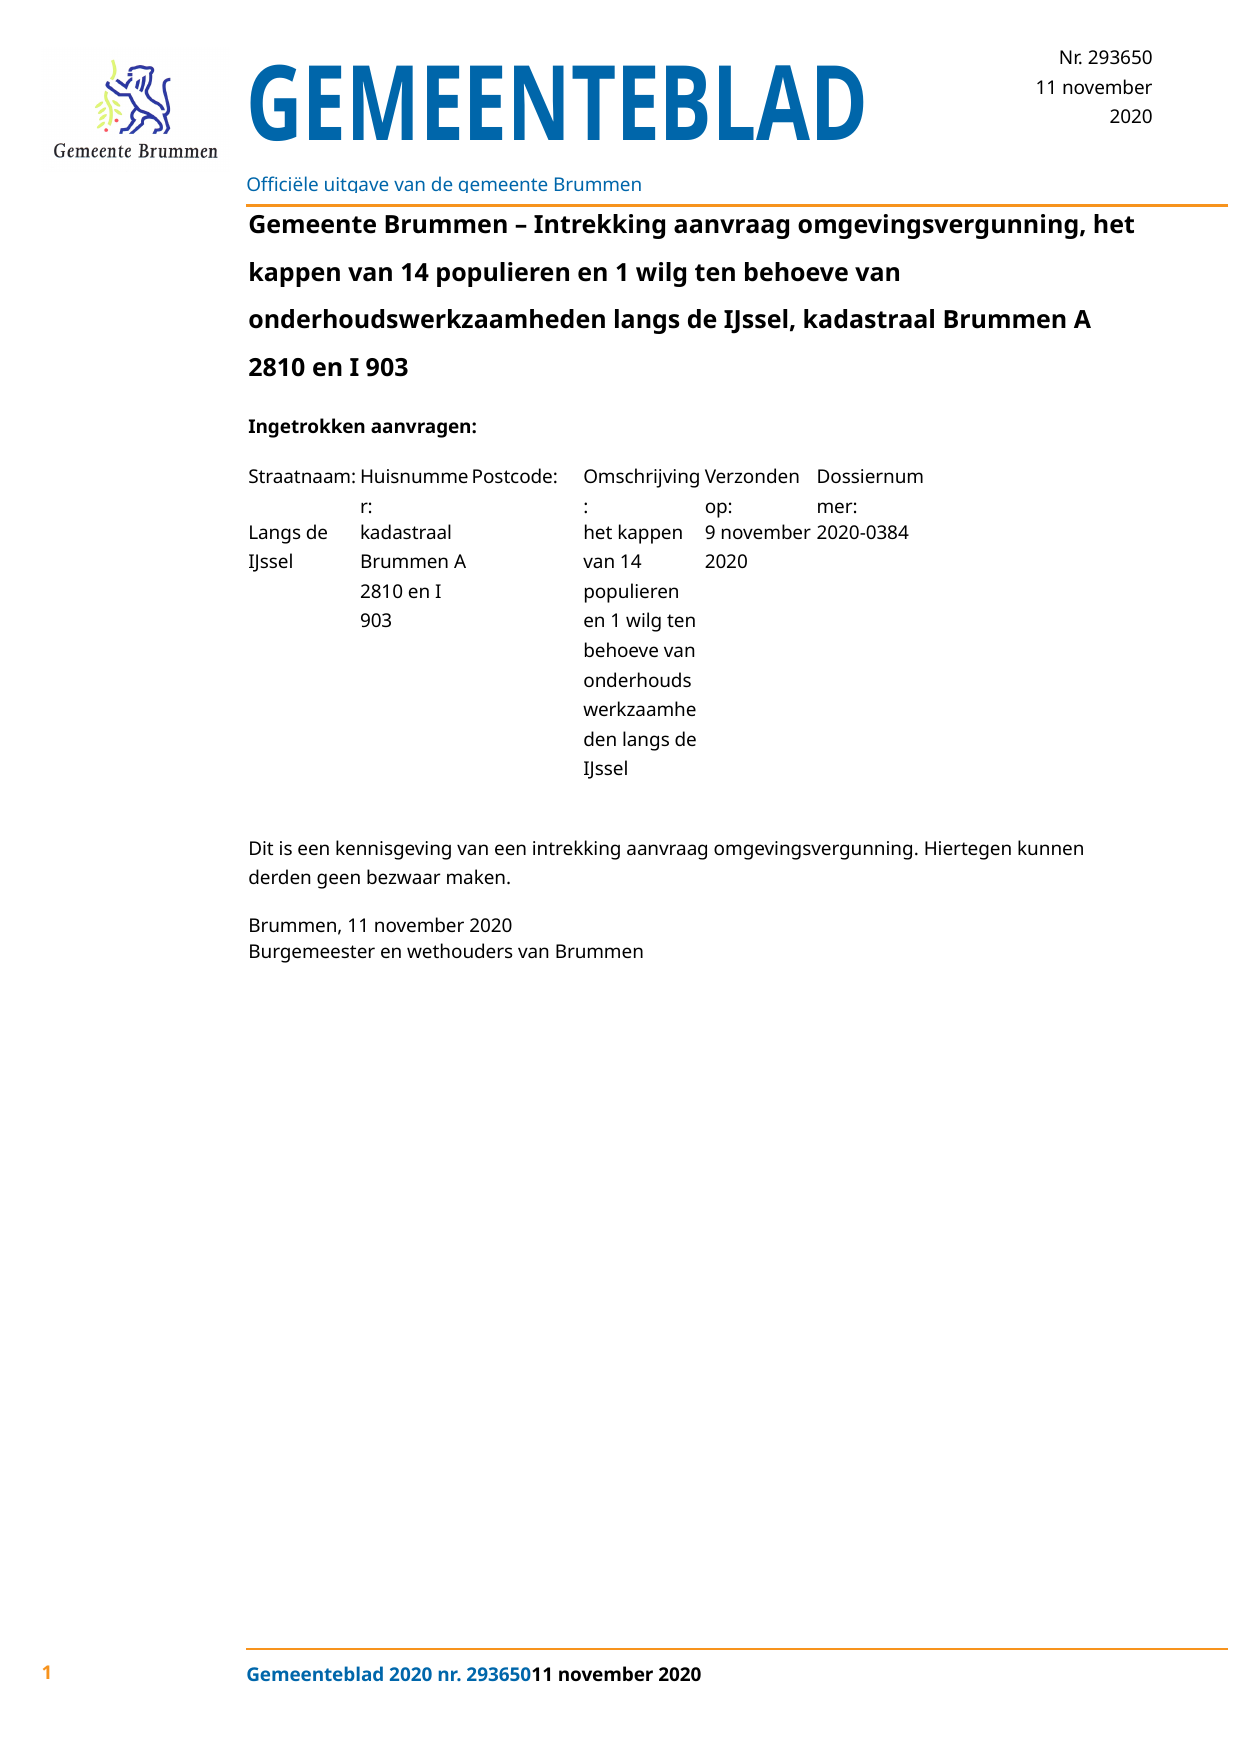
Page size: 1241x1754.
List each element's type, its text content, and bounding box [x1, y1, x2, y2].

text Burgemeester en wethouders van Brummen [248, 938, 1152, 964]
table_header Omschrijving: [583, 464, 704, 519]
table_cell 2020-0384 [816, 519, 928, 781]
text Gemeente Brummen – Intrekking aanvraag omgevingsvergunning, het kappen van 14 populieren en 1 wilg ten behoeve van onderhoudswerkzaamheden langs de IJssel, kadastraal Brummen A 2810 en I 903 [248, 207, 1152, 384]
table_header [1040, 464, 1152, 519]
table_cell het kappen van 14 populieren en 1 wilg ten behoeve van onderhoudswerkzaamheden langs de IJssel [583, 519, 704, 781]
table_cell [1040, 519, 1152, 781]
table_header Dossiernummer: [816, 464, 928, 519]
table_header Straatnaam: [248, 464, 360, 519]
picture [41, 47, 231, 172]
table_cell [928, 519, 1040, 781]
text Dit is een kennisgeving van een intrekking aanvraag omgevingsvergunning. Hiertegen kunnen derden geen bezwaar maken. [248, 835, 1152, 890]
table_header Verzonden op: [705, 464, 816, 519]
table_header Postcode: [471, 464, 583, 519]
table_header [928, 464, 1040, 519]
table_cell 9 november 2020 [705, 519, 816, 781]
text Ingetrokken aanvragen: [248, 413, 1152, 439]
table_cell [471, 519, 583, 781]
table_cell Langs de IJssel [248, 519, 360, 781]
table_cell kadastraal Brummen A 2810 en I 903 [360, 519, 471, 781]
table_header Huisnummer: [360, 464, 471, 519]
text Brummen, 11 november 2020 [248, 912, 1152, 938]
